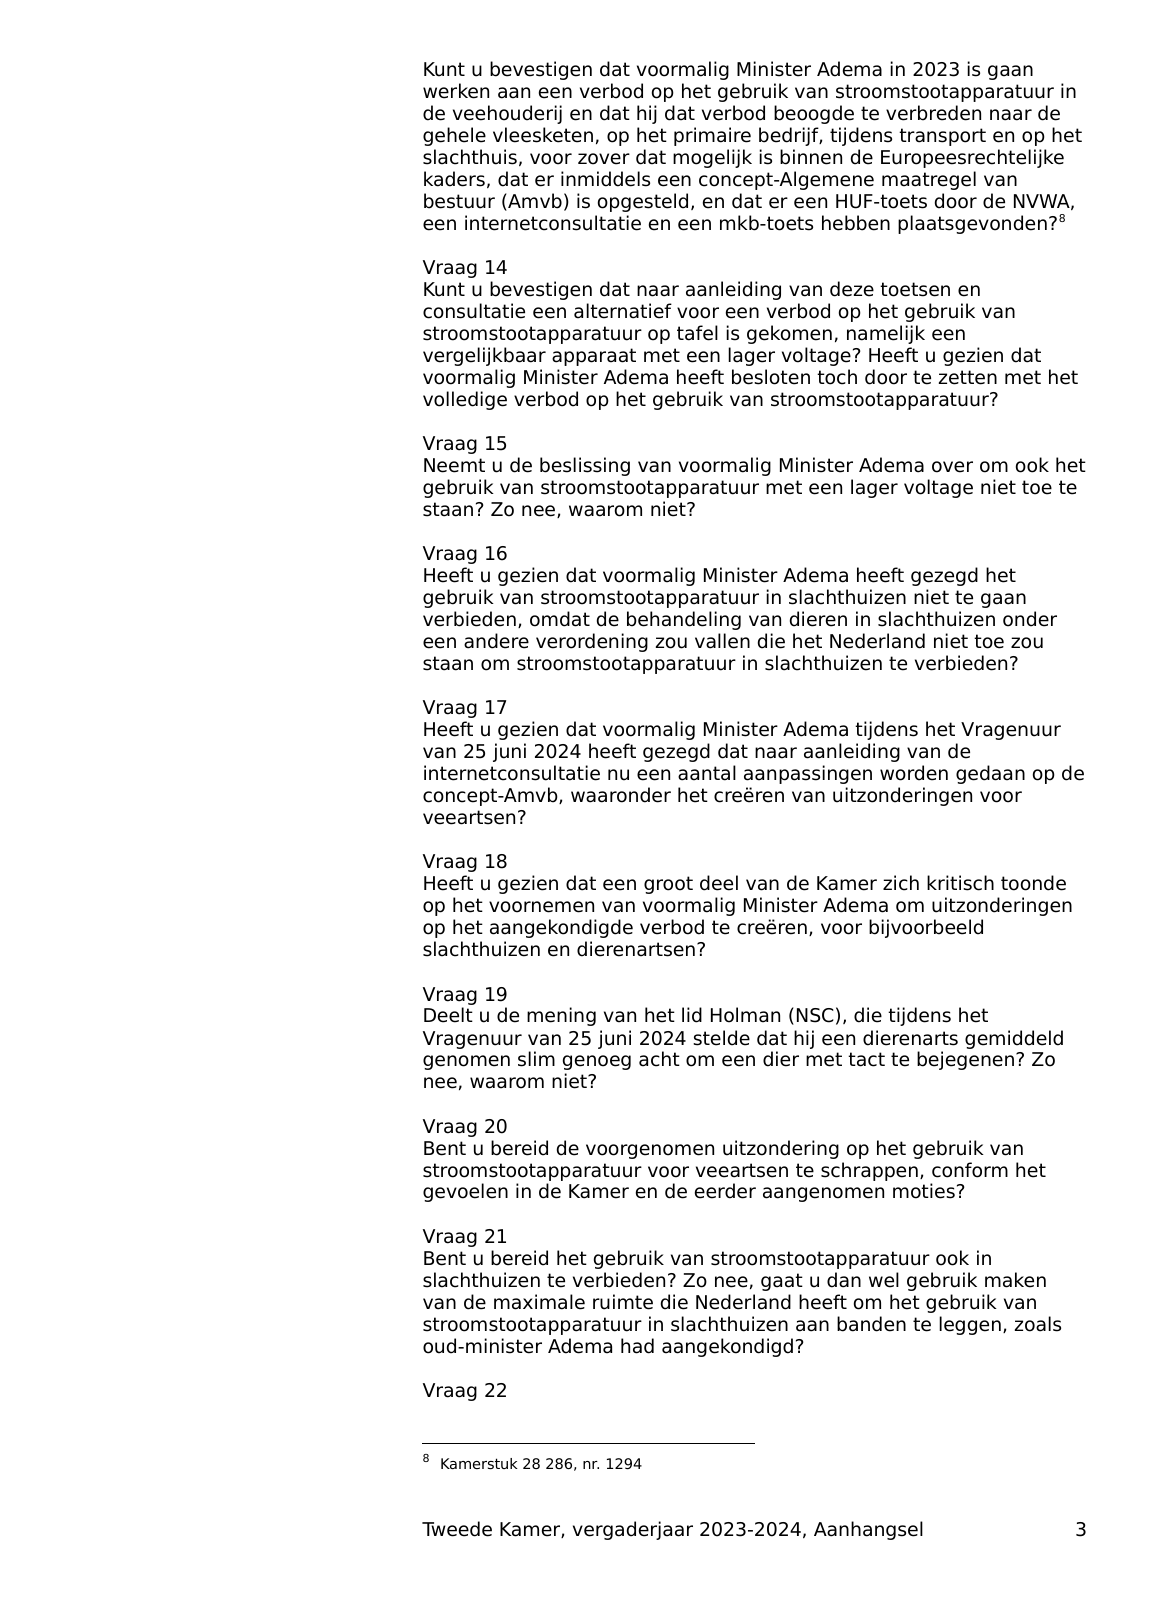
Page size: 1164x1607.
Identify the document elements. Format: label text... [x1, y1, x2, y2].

text Vraag 14 [422, 257, 1087, 279]
text Vraag 19 [422, 983, 1087, 1005]
text Vraag 21 [422, 1226, 1087, 1248]
text Neemt u de beslissing van voormalig Minister Adema over om ook het gebruik van stroomstootapparatuur met een lager voltage niet toe te staan? Zo nee, waarom niet? [422, 455, 1087, 521]
text Vraag 22 [422, 1380, 1087, 1402]
text Bent u bereid de voorgenomen uitzondering op het gebruik van stroomstootapparatuur voor veeartsen te schrappen, conform het gevoelen in de Kamer en de eerder aangenomen moties? [422, 1137, 1087, 1203]
text Heeft u gezien dat voormalig Minister Adema tijdens het Vragenuur van 25 juni 2024 heeft gezegd dat naar aanleiding van de internetconsultatie nu een aantal aanpassingen worden gedaan op de concept-Amvb, waaronder het creëren van uitzonderingen voor veeartsen? [422, 719, 1087, 829]
text Kunt u bevestigen dat voormalig Minister Adema in 2023 is gaan werken aan een verbod op het gebruik van stroomstootapparatuur in de veehouderij en dat hij dat verbod beoogde te verbreden naar de gehele vleesketen, op het primaire bedrijf, tijdens transport en op het slachthuis, voor zover dat mogelijk is binnen de Europeesrechtelijke kaders, dat er inmiddels een concept-Algemene maatregel van bestuur (Amvb) is opgesteld, en dat er een HUF-toets door de NVWA, een internetconsultatie en een mkb-toets hebben plaatsgevonden? [422, 59, 1087, 235]
text Deelt u de mening van het lid Holman (NSC), die tijdens het Vragenuur van 25 juni 2024 stelde dat hij een dierenarts gemiddeld genomen slim genoeg acht om een dier met tact te bejegenen? Zo nee, waarom niet? [422, 1005, 1087, 1093]
text Kunt u bevestigen dat naar aanleiding van deze toetsen en consultatie een alternatief voor een verbod op het gebruik van stroomstootapparatuur op tafel is gekomen, namelijk een vergelijkbaar apparaat met een lager voltage? Heeft u gezien dat voormalig Minister Adema heeft besloten toch door te zetten met het volledige verbod op het gebruik van stroomstootapparatuur? [422, 279, 1087, 411]
text Kamerstuk 28 286, nr. 1294 [422, 1452, 1087, 1474]
text Heeft u gezien dat een groot deel van de Kamer zich kritisch toonde op het voornemen van voormalig Minister Adema om uitzonderingen op het aangekondigde verbod te creëren, voor bijvoorbeeld slachthuizen en dierenartsen? [422, 873, 1087, 961]
text Vraag 18 [422, 851, 1087, 873]
text Vraag 16 [422, 543, 1087, 565]
text Vraag 17 [422, 697, 1087, 719]
text Vraag 20 [422, 1116, 1087, 1137]
text Heeft u gezien dat voormalig Minister Adema heeft gezegd het gebruik van stroomstootapparatuur in slachthuizen niet te gaan verbieden, omdat de behandeling van dieren in slachthuizen onder een andere verordening zou vallen die het Nederland niet toe zou staan om stroomstootapparatuur in slachthuizen te verbieden? [422, 565, 1087, 675]
text Bent u bereid het gebruik van stroomstootapparatuur ook in slachthuizen te verbieden? Zo nee, gaat u dan wel gebruik maken van de maximale ruimte die Nederland heeft om het gebruik van stroomstootapparatuur in slachthuizen aan banden te leggen, zoals oud-minister Adema had aangekondigd? [422, 1248, 1087, 1357]
text Vraag 15 [422, 433, 1087, 455]
